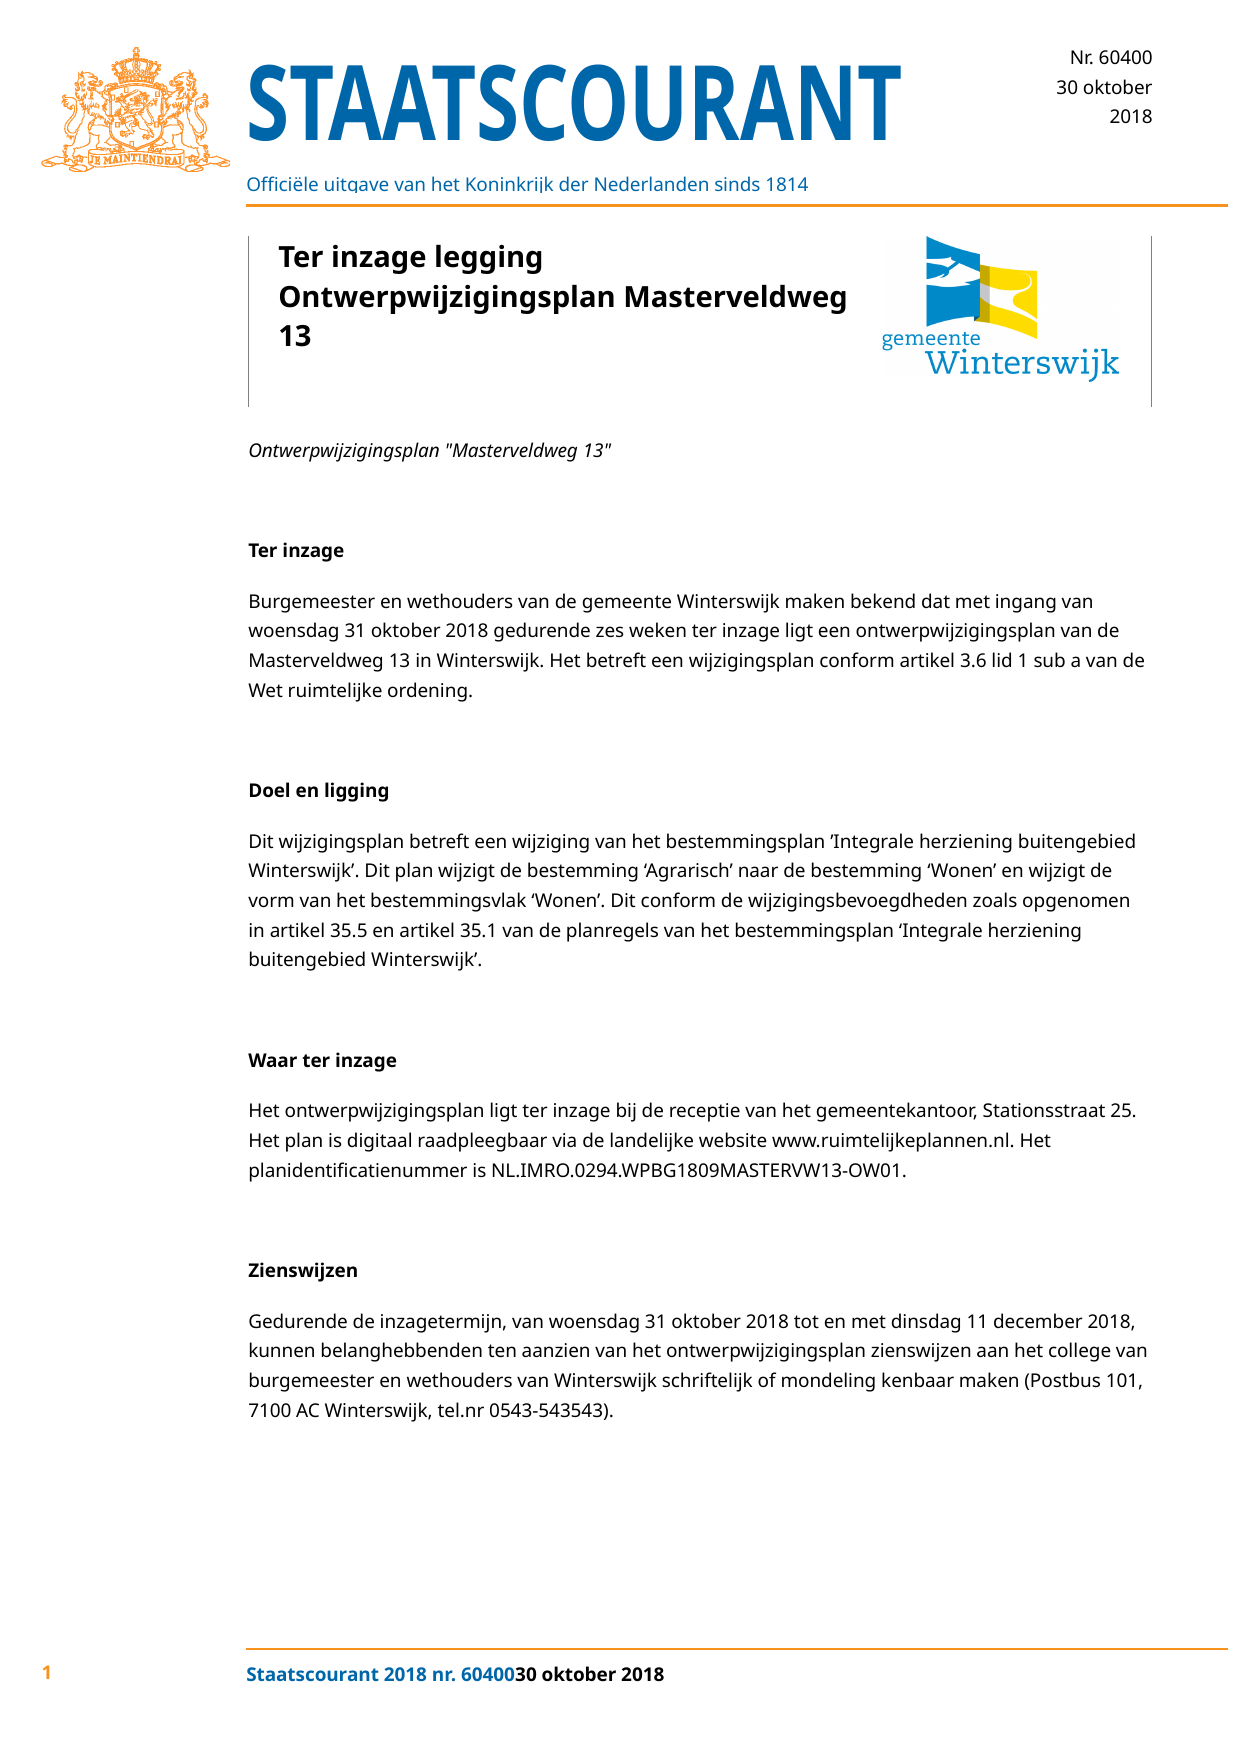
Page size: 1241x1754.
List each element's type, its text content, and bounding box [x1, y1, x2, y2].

text Dit wijzigingsplan betreft een wijziging van het bestemmingsplan ’Integrale herziening buitengebied Winterswijk’. Dit plan wijzigt de bestemming ‘Agrarisch’ naar de bestemming ‘Wonen’ en wijzigt de vorm van het bestemmingsvlak ‘Wonen’. Dit conform de wijzigingsbevoegdheden zoals opgenomen in artikel 35.5 en artikel 35.1 van de planregels van het bestemmingsplan ‘Integrale herziening buitengebied Winterswijk’. [248, 828, 1152, 972]
text Ontwerpwijzigingsplan "Masterveldweg 13" [248, 437, 1152, 462]
text Zienswijzen [248, 1258, 1152, 1283]
table_header [850, 236, 1151, 407]
text Waar ter inzage [248, 1047, 1152, 1073]
text Ter inzage [248, 538, 1152, 563]
picture [1111, 360, 1119, 371]
picture [41, 47, 231, 172]
text Doel en ligging [248, 778, 1152, 803]
text Het ontwerpwijzigingsplan ligt ter inzage bij de receptie van het gemeentekantoor, Stationsstraat 25. Het plan is digitaal raadpleegbaar via de landelijke website www.ruimtelijkeplannen.nl. Het planidentificatienummer is NL.IMRO.0294.WPBG1809MASTERVW13-OW01. [248, 1098, 1152, 1182]
text Gedurende de inzagetermijn, van woensdag 31 oktober 2018 tot en met dinsdag 11 december 2018, kunnen belanghebbenden ten aanzien van het ontwerpwijzigingsplan zienswijzen aan het college van burgemeester en wethouders van Winterswijk schriftelijk of mondeling kenbaar maken (Postbus 101, 7100 AC Winterswijk, tel.nr 0543-543543). [248, 1308, 1152, 1422]
picture [882, 236, 1119, 382]
table_header Ter inzage legging Ontwerpwijzigingsplan Masterveldweg 13 [249, 236, 850, 407]
text Burgemeester en wethouders van de gemeente Winterswijk maken bekend dat met ingang van woensdag 31 oktober 2018 gedurende zes weken ter inzage ligt een ontwerpwijzigingsplan van de Masterveldweg 13 in Winterswijk. Het betreft een wijzigingsplan conform artikel 3.6 lid 1 sub a van de Wet ruimtelijke ordening. [248, 588, 1152, 702]
